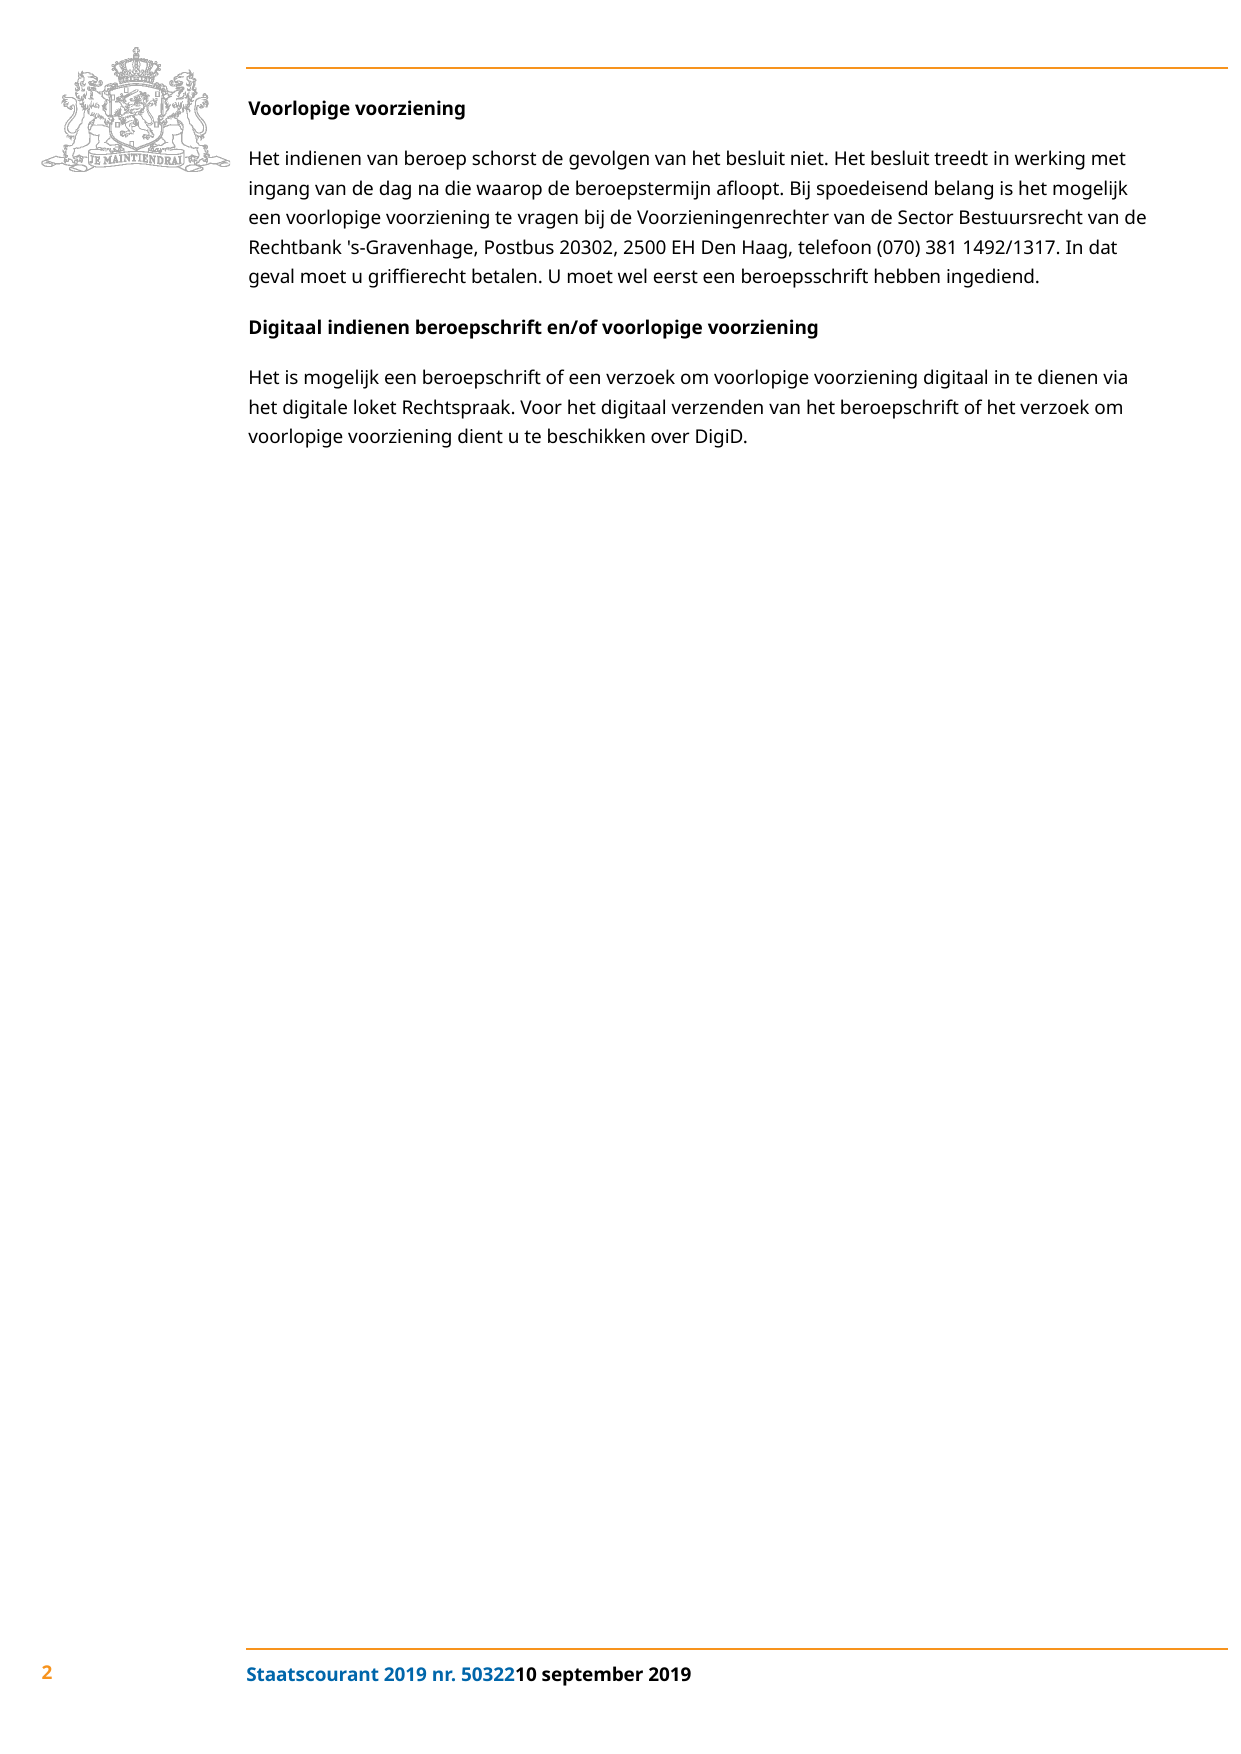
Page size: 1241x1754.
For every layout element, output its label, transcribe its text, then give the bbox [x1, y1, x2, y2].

text Voorlopige voorziening [248, 95, 1152, 121]
text Digitaal indienen beroepschrift en/of voorlopige voorziening [248, 314, 1152, 340]
picture [41, 47, 231, 172]
text Het indienen van beroep schorst de gevolgen van het besluit niet. Het besluit treedt in werking met ingang van de dag na die waarop de beroepstermijn afloopt. Bij spoedeisend belang is het mogelijk een voorlopige voorziening te vragen bij de Voorzieningenrechter van de Sector Bestuursrecht van de Rechtbank 's-Gravenhage, Postbus 20302, 2500 EH Den Haag, telefoon (070) 381 1492/1317. In dat geval moet u griffierecht betalen. U moet wel eerst een beroepsschrift hebben ingediend. [248, 145, 1152, 289]
text Het is mogelijk een beroepschrift of een verzoek om voorlopige voorziening digitaal in te dienen via het digitale loket Rechtspraak. Voor het digitaal verzenden van het beroepschrift of het verzoek om voorlopige voorziening dient u te beschikken over DigiD. [248, 364, 1152, 449]
